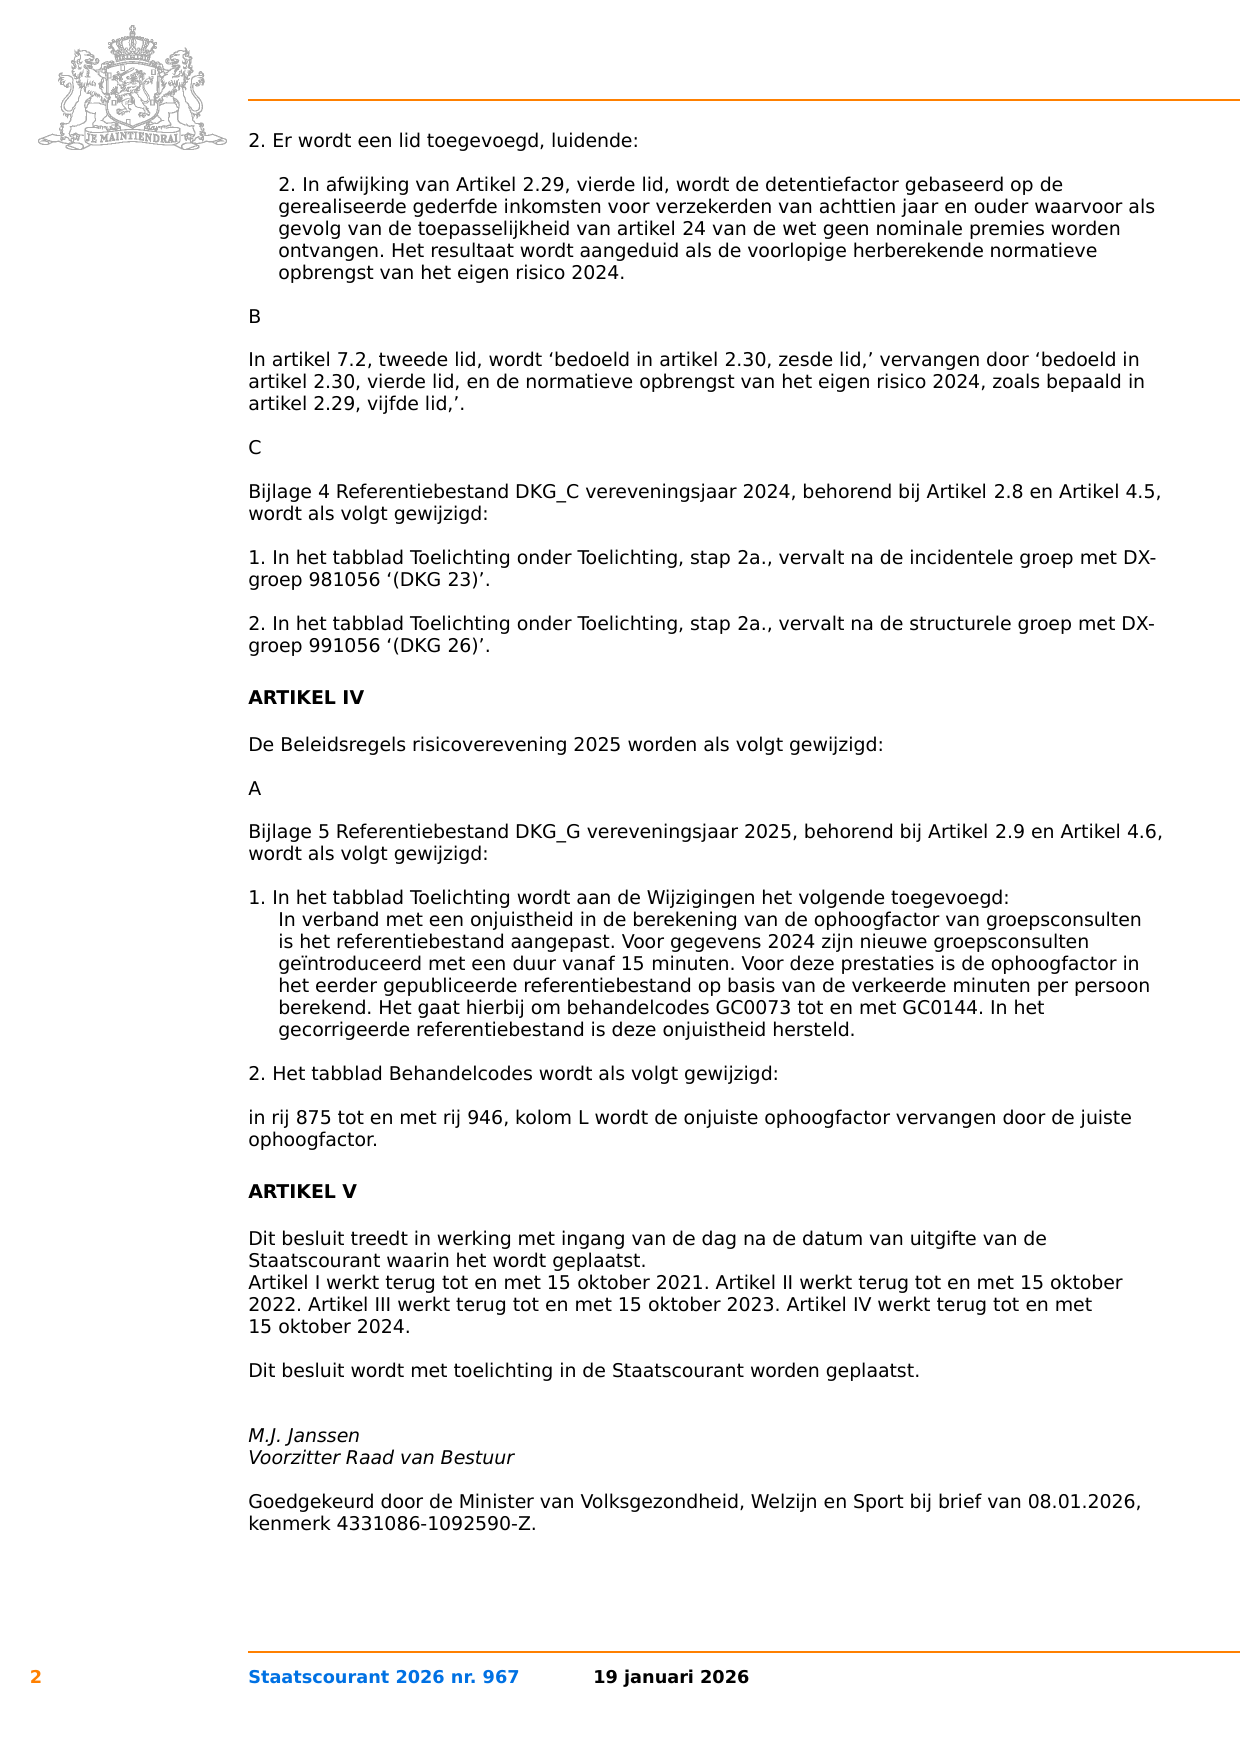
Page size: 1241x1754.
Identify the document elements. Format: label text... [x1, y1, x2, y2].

text Artikel I werkt terug tot en met 15 oktober 2021. Artikel II werkt terug tot en met 15 oktober 2022. Artikel III werkt terug tot en met 15 oktober 2023. Artikel IV werkt terug tot en met 15 oktober 2024. [248, 1272, 1163, 1338]
text De Beleidsregels risicoverevening 2025 worden als volgt gewijzigd: [248, 734, 1163, 756]
text 2. Er wordt een lid toegevoegd, luidende: [248, 130, 1163, 152]
subtitle ARTIKEL IV [248, 687, 1163, 709]
subtitle ARTIKEL V [248, 1181, 1163, 1203]
text In verband met een onjuistheid in de berekening van de ophoogfactor van groepsconsulten is het referentiebestand aangepast. Voor gegevens 2024 zijn nieuwe groepsconsulten geïntroduceerd met een duur vanaf 15 minuten. Voor deze prestaties is de ophoogfactor in het eerder gepubliceerde referentiebestand op basis van de verkeerde minuten per persoon berekend. Het gaat hierbij om behandelcodes GC0073 tot en met GC0144. In het gecorrigeerde referentiebestand is deze onjuistheid hersteld. [278, 909, 1163, 1041]
picture [38, 25, 227, 150]
text Dit besluit wordt met toelichting in de Staatscourant worden geplaatst. [248, 1359, 1163, 1381]
text Bijlage 4 Referentiebestand DKG_C vereveningsjaar 2024, behorend bij Artikel 2.8 en Artikel 4.5, wordt als volgt gewijzigd: [248, 481, 1163, 525]
text Bijlage 5 Referentiebestand DKG_G vereveningsjaar 2025, behorend bij Artikel 2.9 en Artikel 4.6, wordt als volgt gewijzigd: [248, 821, 1163, 865]
text 1. In het tabblad Toelichting wordt aan de Wijzigingen het volgende toegevoegd: [248, 887, 1163, 909]
text 1. In het tabblad Toelichting onder Toelichting, stap 2a., vervalt na de incidentele groep met DX-groep 981056 ‘(DKG 23)’. [248, 547, 1163, 591]
text in rij 875 tot en met rij 946, kolom L wordt de onjuiste ophoogfactor vervangen door de juiste ophoogfactor. [248, 1107, 1163, 1151]
text In artikel 7.2, tweede lid, wordt ‘bedoeld in artikel 2.30, zesde lid,’ vervangen door ‘bedoeld in artikel 2.30, vierde lid, en de normatieve opbrengst van het eigen risico 2024, zoals bepaald in artikel 2.29, vijfde lid,’. [248, 349, 1163, 415]
text 2. Het tabblad Behandelcodes wordt als volgt gewijzigd: [248, 1063, 1163, 1085]
text M.J. Janssen Voorzitter Raad van Bestuur [248, 1403, 1163, 1469]
text A [248, 777, 1163, 799]
text C [248, 437, 1163, 459]
text Goedgekeurd door de Minister van Volksgezondheid, Welzijn en Sport bij brief van 08.01.2026, kenmerk 4331086-1092590-Z. [248, 1491, 1163, 1535]
text B [248, 306, 1163, 327]
text Dit besluit treedt in werking met ingang van de dag na de datum van uitgifte van de Staatscourant waarin het wordt geplaatst. [248, 1228, 1163, 1272]
text 2. In afwijking van Artikel 2.29, vierde lid, wordt de detentiefactor gebaseerd op de gerealiseerde gederfde inkomsten voor verzekerden van achttien jaar en ouder waarvoor als gevolg van de toepasselijkheid van artikel 24 van de wet geen nominale premies worden ontvangen. Het resultaat wordt aangeduid als de voorlopige herberekende normatieve opbrengst van het eigen risico 2024. [278, 174, 1163, 284]
text 2. In het tabblad Toelichting onder Toelichting, stap 2a., vervalt na de structurele groep met DX-groep 991056 ‘(DKG 26)’. [248, 613, 1163, 657]
